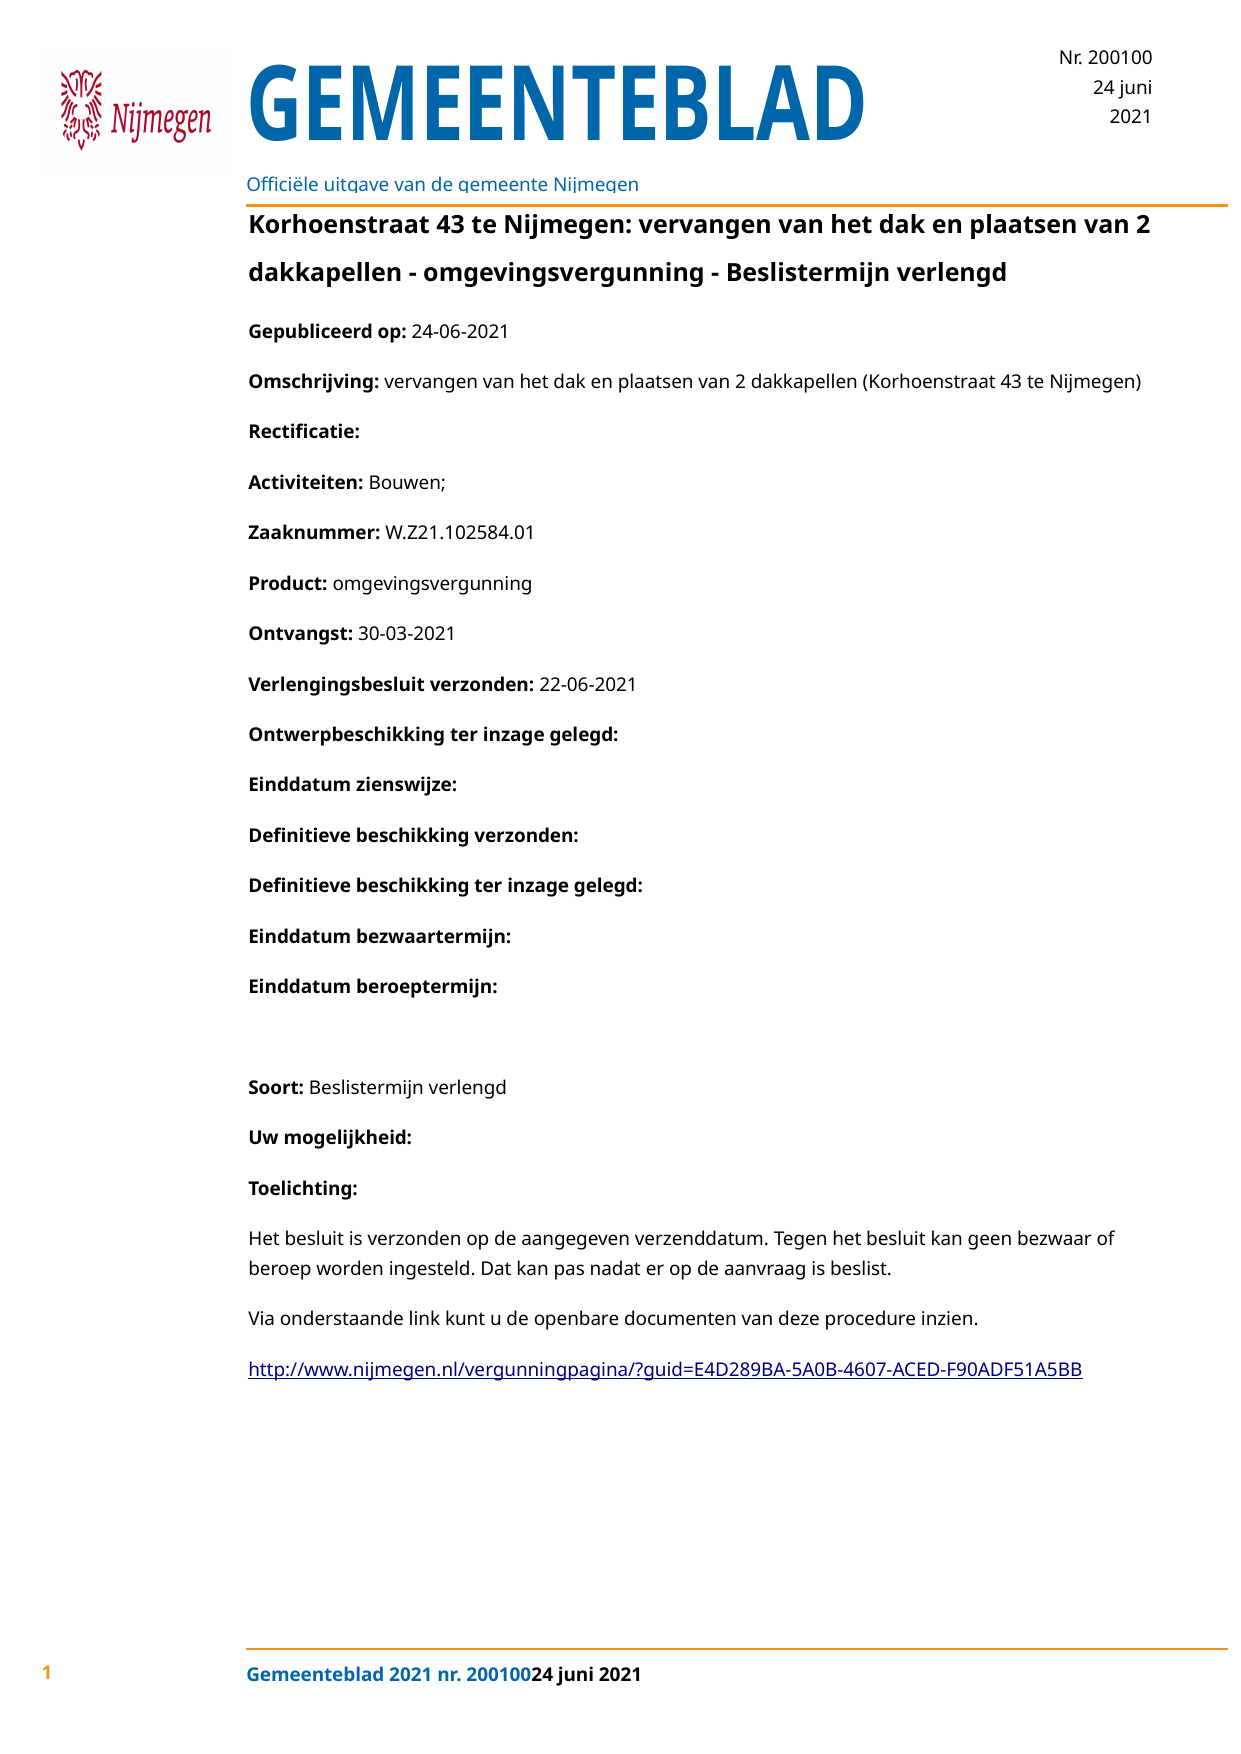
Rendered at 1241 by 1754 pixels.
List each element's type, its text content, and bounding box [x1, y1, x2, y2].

text Definitieve beschikking ter inzage gelegd: [248, 872, 1152, 898]
text Zaaknummer: W.Z21.102584.01 [248, 519, 1152, 545]
text Einddatum bezwaartermijn: [248, 923, 1152, 949]
picture [41, 47, 231, 172]
text Uw mogelijkheid: [248, 1124, 1152, 1150]
text Rectificatie: [248, 419, 1152, 444]
text Definitieve beschikking verzonden: [248, 822, 1152, 848]
text Gepubliceerd op: 24-06-2021 [248, 318, 1152, 344]
text Ontwerpbeschikking ter inzage gelegd: [248, 721, 1152, 747]
text http://www.nijmegen.nl/vergunningpagina/?guid=E4D289BA-5A0B-4607-ACED-F90ADF51A5BB [248, 1356, 1152, 1382]
text Product: omgevingsvergunning [248, 570, 1152, 596]
text Verlengingsbesluit verzonden: 22-06-2021 [248, 671, 1152, 697]
text Einddatum zienswijze: [248, 772, 1152, 797]
text Omschrijving: vervangen van het dak en plaatsen van 2 dakkapellen (Korhoenstraat 43 te Nijmegen) [248, 368, 1152, 394]
text Toelichting: [248, 1175, 1152, 1201]
text Einddatum beroeptermijn: [248, 973, 1152, 999]
text Activiteiten: Bouwen; [248, 469, 1152, 495]
text Via onderstaande link kunt u de openbare documenten van deze procedure inzien. [248, 1305, 1152, 1331]
text Korhoenstraat 43 te Nijmegen: vervangen van het dak en plaatsen van 2 dakkapellen - omgevingsvergunning - Beslistermijn verlengd [248, 207, 1152, 288]
text Soort: Beslistermijn verlengd [248, 1074, 1152, 1100]
text Ontvangst: 30-03-2021 [248, 620, 1152, 646]
text Het besluit is verzonden op de aangegeven verzenddatum. Tegen het besluit kan geen bezwaar of beroep worden ingesteld. Dat kan pas nadat er op de aanvraag is beslist. [248, 1225, 1152, 1281]
